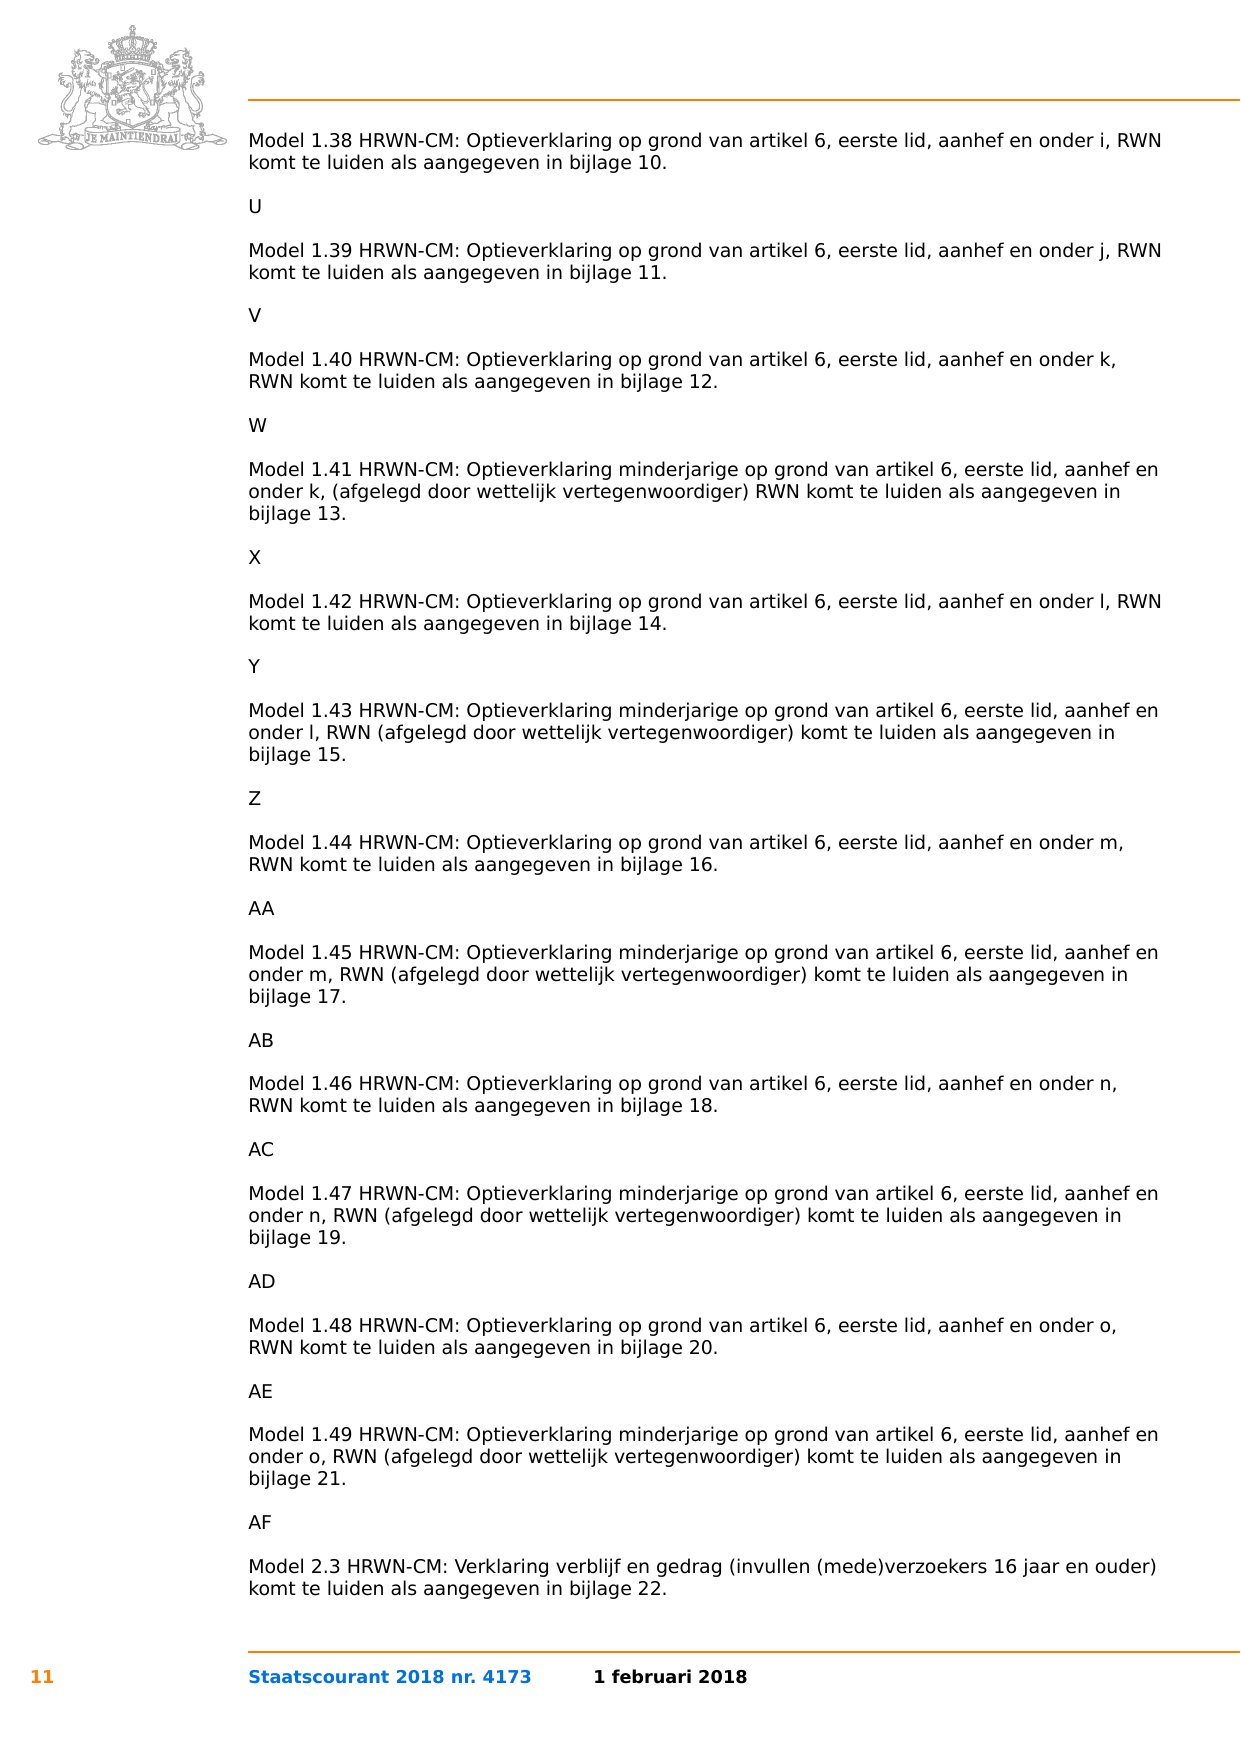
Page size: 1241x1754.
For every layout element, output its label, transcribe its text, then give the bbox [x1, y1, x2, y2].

text Model 1.46 HRWN-CM: Optieverklaring op grond van artikel 6, eerste lid, aanhef en onder n, RWN komt te luiden als aangegeven in bijlage 18. [248, 1073, 1163, 1117]
text X [248, 547, 1163, 569]
text AB [248, 1029, 1163, 1051]
text Model 1.39 HRWN-CM: Optieverklaring op grond van artikel 6, eerste lid, aanhef en onder j, RWN komt te luiden als aangegeven in bijlage 11. [248, 239, 1163, 283]
text Z [248, 788, 1163, 810]
text Y [248, 656, 1163, 678]
text Model 1.41 HRWN-CM: Optieverklaring minderjarige op grond van artikel 6, eerste lid, aanhef en onder k, (afgelegd door wettelijk vertegenwoordiger) RWN komt te luiden als aangegeven in bijlage 13. [248, 459, 1163, 525]
text Model 1.44 HRWN-CM: Optieverklaring op grond van artikel 6, eerste lid, aanhef en onder m, RWN komt te luiden als aangegeven in bijlage 16. [248, 832, 1163, 876]
text AE [248, 1381, 1163, 1402]
text Model 1.38 HRWN-CM: Optieverklaring op grond van artikel 6, eerste lid, aanhef en onder i, RWN komt te luiden als aangegeven in bijlage 10. [248, 130, 1163, 174]
text AA [248, 898, 1163, 920]
picture [38, 25, 227, 150]
text AD [248, 1271, 1163, 1293]
text Model 1.43 HRWN-CM: Optieverklaring minderjarige op grond van artikel 6, eerste lid, aanhef en onder l, RWN (afgelegd door wettelijk vertegenwoordiger) komt te luiden als aangegeven in bijlage 15. [248, 700, 1163, 766]
text Model 1.47 HRWN-CM: Optieverklaring minderjarige op grond van artikel 6, eerste lid, aanhef en onder n, RWN (afgelegd door wettelijk vertegenwoordiger) komt te luiden als aangegeven in bijlage 19. [248, 1183, 1163, 1249]
text Model 1.42 HRWN-CM: Optieverklaring op grond van artikel 6, eerste lid, aanhef en onder l, RWN komt te luiden als aangegeven in bijlage 14. [248, 591, 1163, 634]
text W [248, 415, 1163, 437]
text Model 1.45 HRWN-CM: Optieverklaring minderjarige op grond van artikel 6, eerste lid, aanhef en onder m, RWN (afgelegd door wettelijk vertegenwoordiger) komt te luiden als aangegeven in bijlage 17. [248, 942, 1163, 1008]
text AF [248, 1512, 1163, 1534]
text V [248, 305, 1163, 327]
text Model 1.48 HRWN-CM: Optieverklaring op grond van artikel 6, eerste lid, aanhef en onder o, RWN komt te luiden als aangegeven in bijlage 20. [248, 1315, 1163, 1359]
text Model 1.49 HRWN-CM: Optieverklaring minderjarige op grond van artikel 6, eerste lid, aanhef en onder o, RWN (afgelegd door wettelijk vertegenwoordiger) komt te luiden als aangegeven in bijlage 21. [248, 1424, 1163, 1490]
text AC [248, 1139, 1163, 1161]
text U [248, 196, 1163, 218]
text Model 2.3 HRWN-CM: Verklaring verblijf en gedrag (invullen (mede)verzoekers 16 jaar en ouder) komt te luiden als aangegeven in bijlage 22. [248, 1556, 1163, 1600]
text Model 1.40 HRWN-CM: Optieverklaring op grond van artikel 6, eerste lid, aanhef en onder k, RWN komt te luiden als aangegeven in bijlage 12. [248, 349, 1163, 393]
